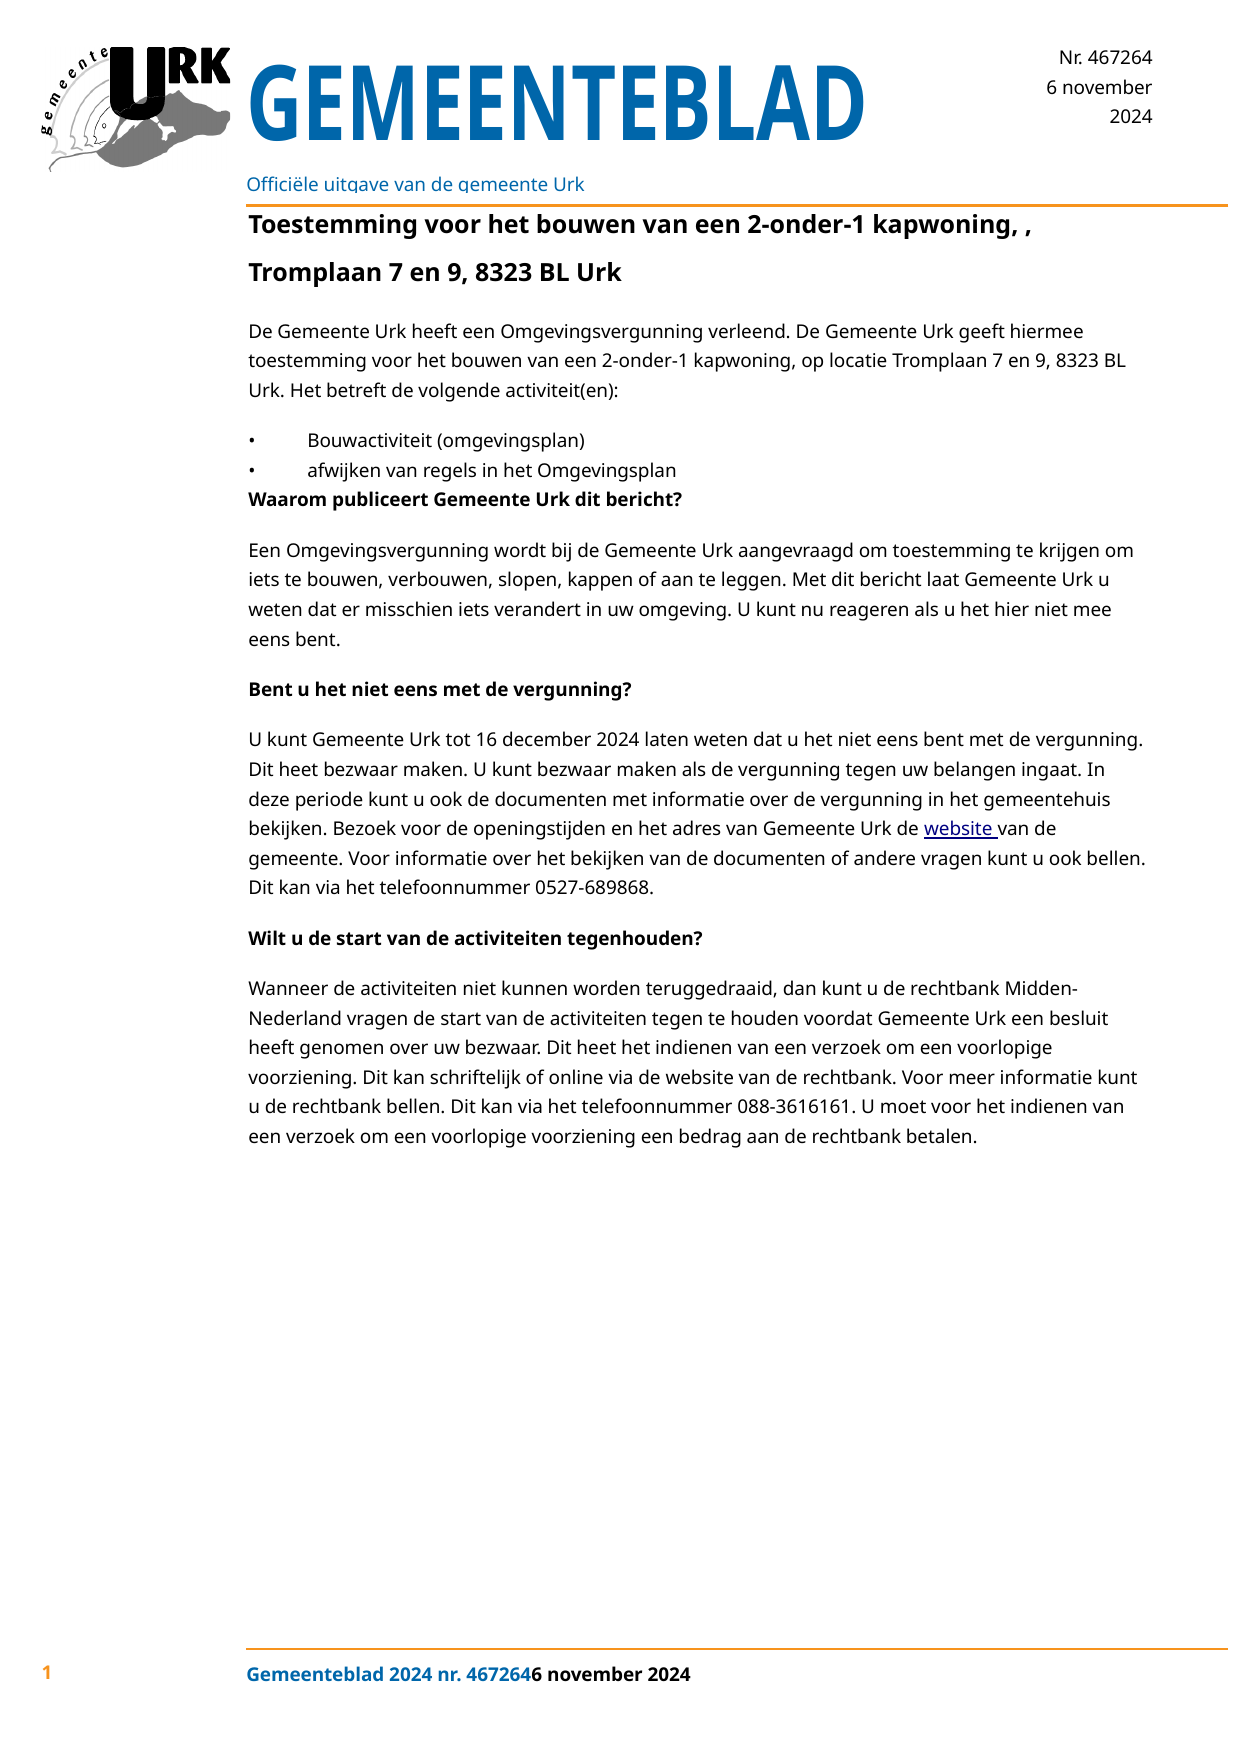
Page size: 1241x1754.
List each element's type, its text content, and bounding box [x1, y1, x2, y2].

text Wanneer de activiteiten niet kunnen worden teruggedraaid, dan kunt u de rechtbank Midden-Nederland vragen de start van de activiteiten tegen te houden voordat Gemeente Urk een besluit heeft genomen over uw bezwaar. Dit heet het indienen van een verzoek om een voorlopige voorziening. Dit kan schriftelijk of online via de website van de rechtbank. Voor meer informatie kunt u de rechtbank bellen. Dit kan via het telefoonnummer 088-3616161. U moet voor het indienen van een verzoek om een voorlopige voorziening een bedrag aan de rechtbank betalen. [248, 975, 1152, 1149]
list afwijken van regels in het Omgevingsplan [248, 457, 1152, 483]
text Wilt u de start van de activiteiten tegenhouden? [248, 925, 1152, 951]
text Waarom publiceert Gemeente Urk dit bericht? [248, 487, 1152, 512]
text U kunt Gemeente Urk tot 16 december 2024 laten weten dat u het niet eens bent met de vergunning. Dit heet bezwaar maken. U kunt bezwaar maken als de vergunning tegen uw belangen ingaat. In deze periode kunt u ook de documenten met informatie over de vergunning in het gemeentehuis bekijken. Bezoek voor de openingstijden en het adres van Gemeente Urk de website van de gemeente. Voor informatie over het bekijken van de documenten of andere vragen kunt u ook bellen. Dit kan via het telefoonnummer 0527-689868. [248, 727, 1152, 900]
list Bouwactiviteit (omgevingsplan) [248, 427, 1152, 453]
text Een Omgevingsvergunning wordt bij de Gemeente Urk aangevraagd om toestemming te krijgen om iets te bouwen, verbouwen, slopen, kappen of aan te leggen. Met dit bericht laat Gemeente Urk u weten dat er misschien iets verandert in uw omgeving. U kunt nu reageren als u het hier niet mee eens bent. [248, 537, 1152, 652]
text Toestemming voor het bouwen van een 2-onder-1 kapwoning, , Tromplaan 7 en 9, 8323 BL Urk [248, 207, 1152, 288]
text De Gemeente Urk heeft een Omgevingsvergunning verleend. De Gemeente Urk geeft hiermee toestemming voor het bouwen van een 2-onder-1 kapwoning, op locatie Tromplaan 7 en 9, 8323 BL Urk. Het betreft de volgende activiteit(en): [248, 318, 1152, 403]
text Bent u het niet eens met de vergunning? [248, 676, 1152, 702]
picture [41, 47, 231, 172]
